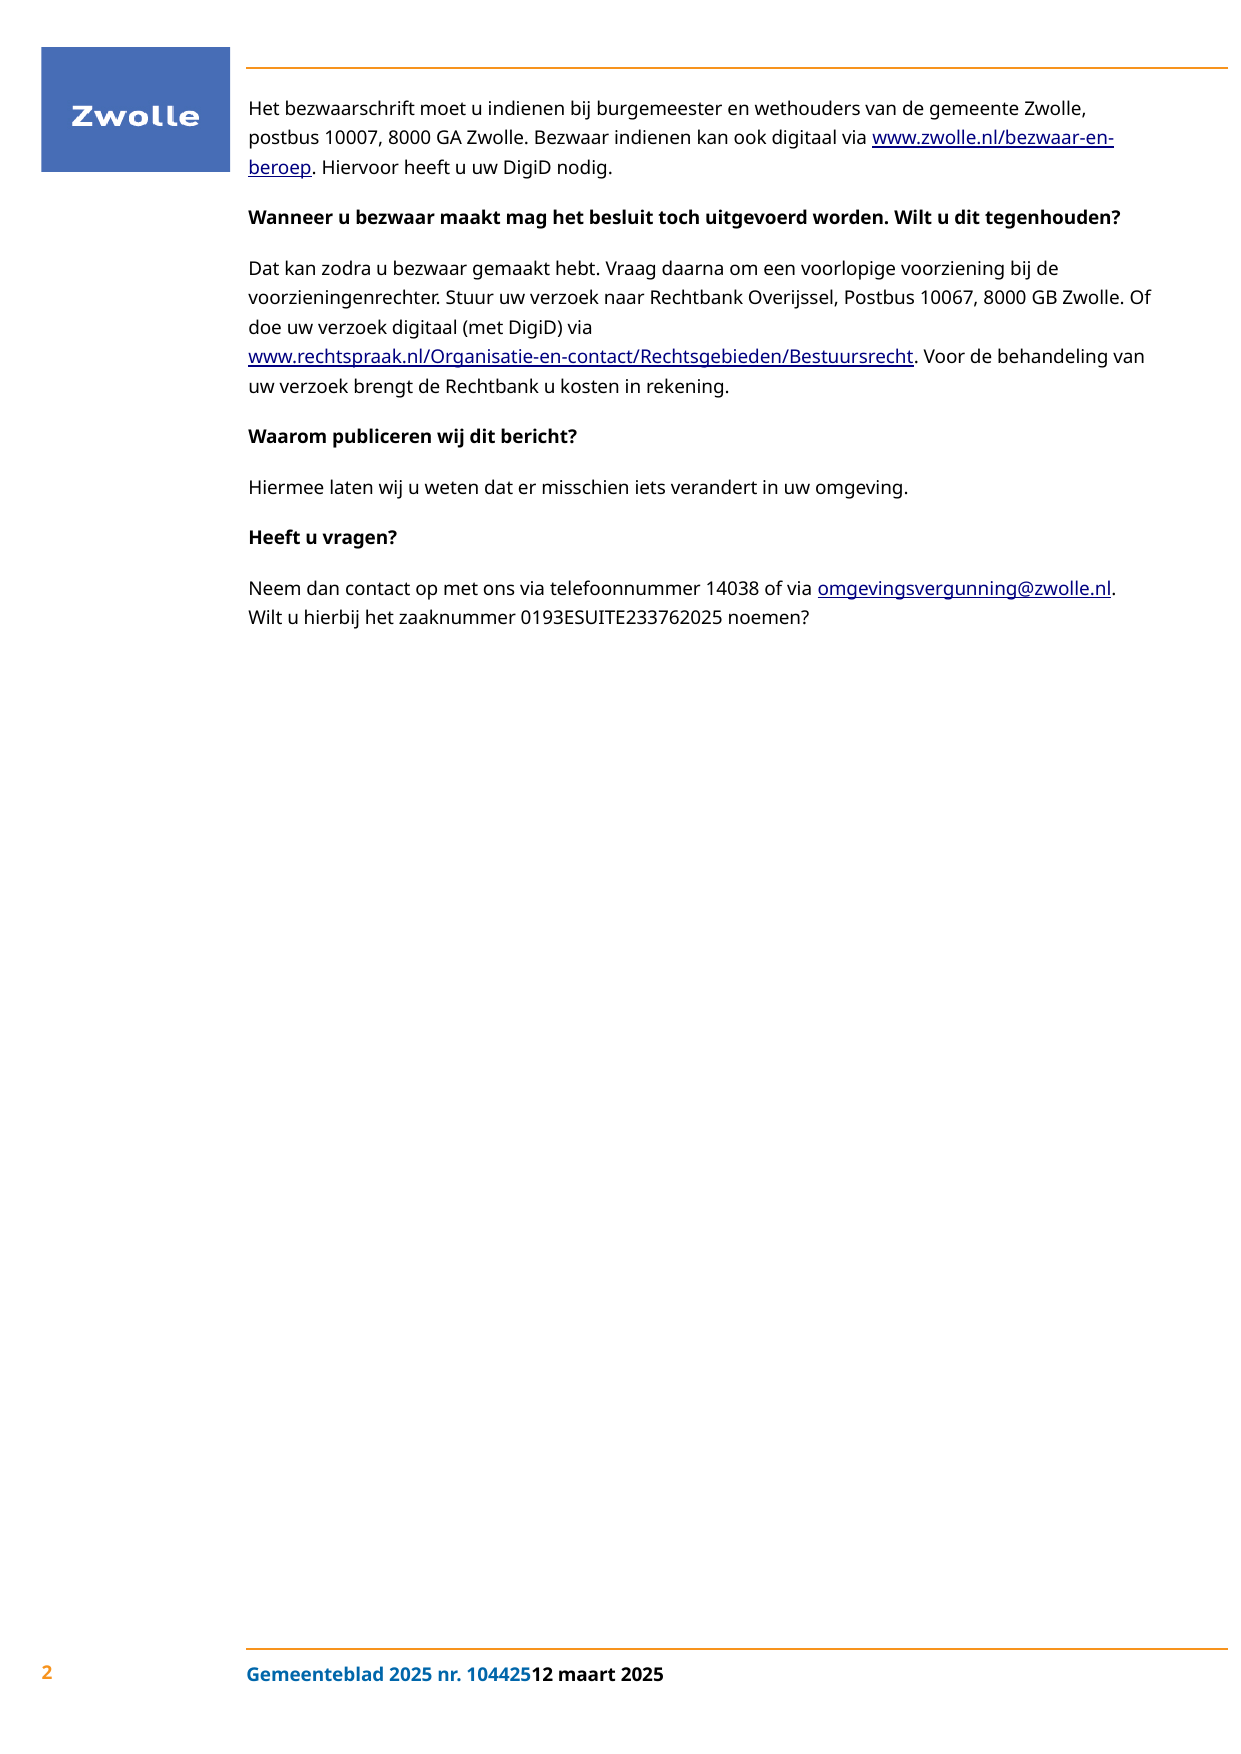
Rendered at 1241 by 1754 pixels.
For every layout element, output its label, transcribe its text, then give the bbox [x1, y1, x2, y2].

picture [41, 47, 231, 172]
text Dat kan zodra u bezwaar gemaakt hebt. Vraag daarna om een voorlopige voorziening bij de voorzieningenrechter. Stuur uw verzoek naar Rechtbank Overijssel, Postbus 10067, 8000 GB Zwolle. Of doe uw verzoek digitaal (met DigiD) via www.rechtspraak.nl/Organisatie-en-contact/Rechtsgebieden/Bestuursrecht. Voor de behandeling van uw verzoek brengt de Rechtbank u kosten in rekening. [248, 255, 1152, 399]
text Heeft u vragen? [248, 524, 1152, 550]
text Het bezwaarschrift moet u indienen bij burgemeester en wethouders van de gemeente Zwolle, postbus 10007, 8000 GA Zwolle. Bezwaar indienen kan ook digitaal via www.zwolle.nl/bezwaar-en-beroep. Hiervoor heeft u uw DigiD nodig. [248, 95, 1152, 180]
text Wanneer u bezwaar maakt mag het besluit toch uitgevoerd worden. Wilt u dit tegenhouden? [248, 204, 1152, 230]
text Waarom publiceren wij dit bericht? [248, 423, 1152, 449]
text Hiermee laten wij u weten dat er misschien iets verandert in uw omgeving. [248, 474, 1152, 500]
text Neem dan contact op met ons via telefoonnummer 14038 of via omgevingsvergunning@zwolle.nl. Wilt u hierbij het zaaknummer 0193ESUITE233762025 noemen? [248, 575, 1152, 630]
